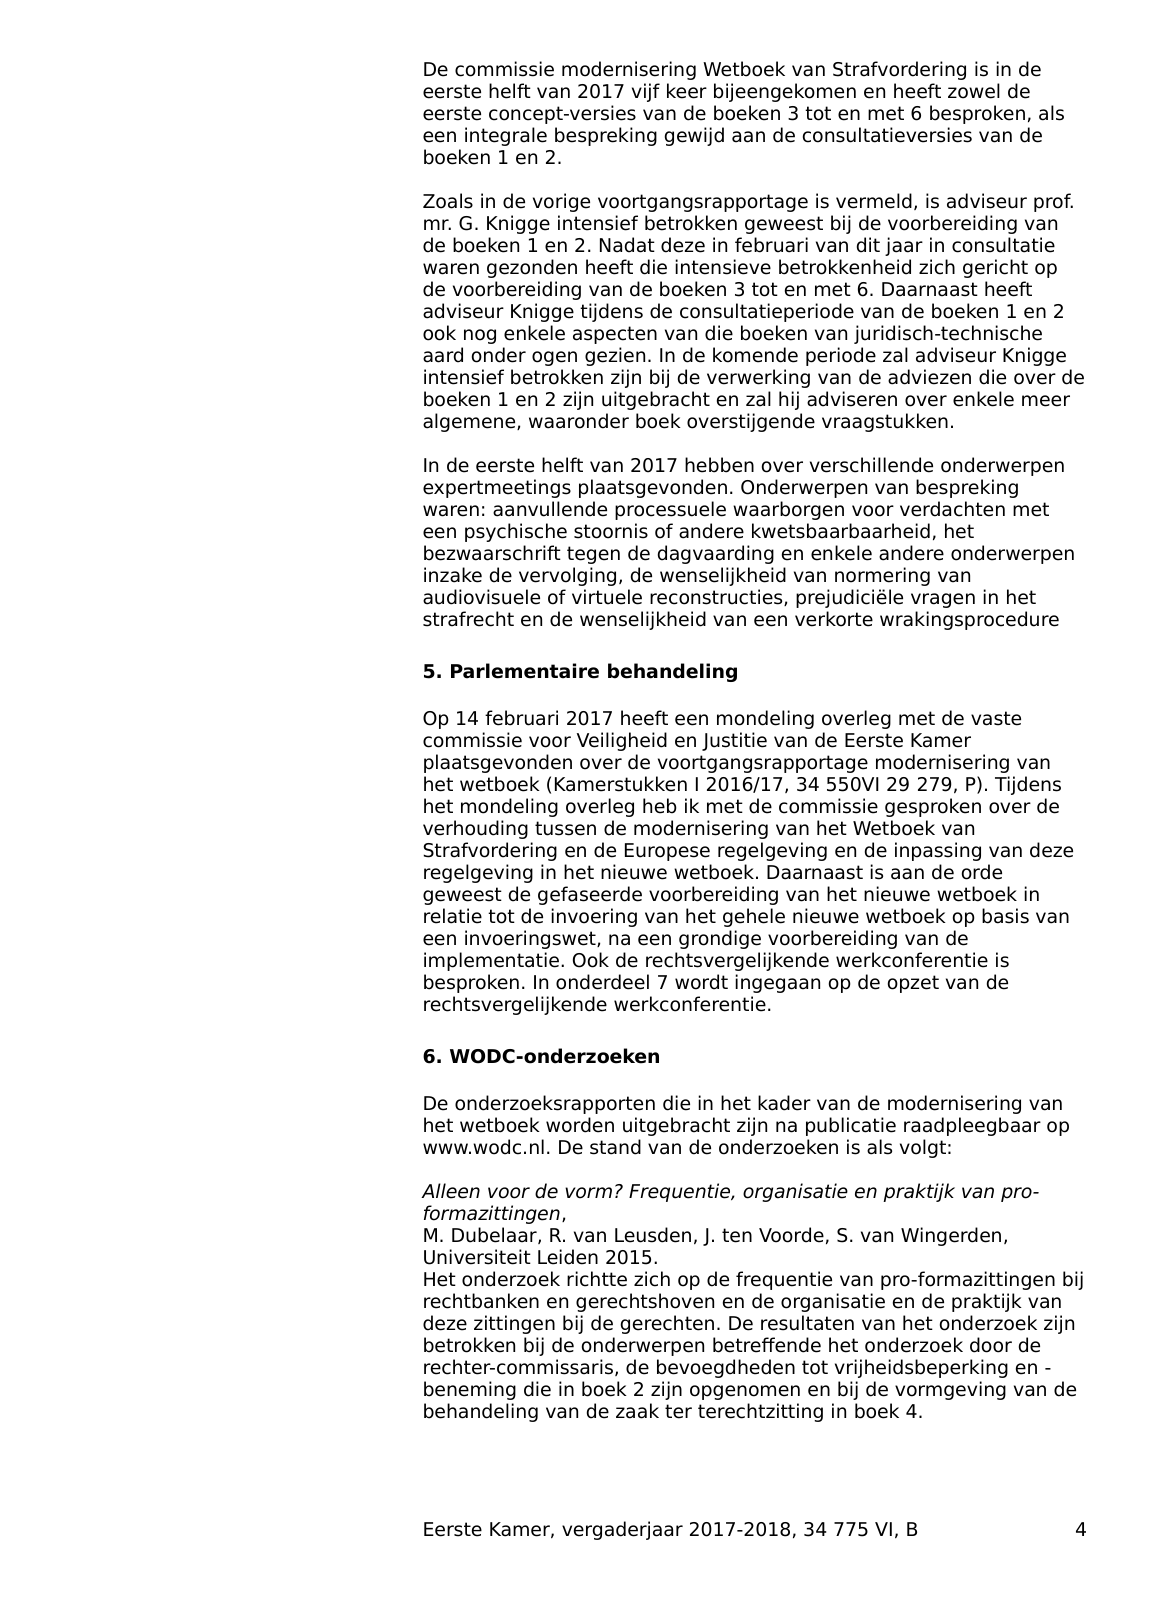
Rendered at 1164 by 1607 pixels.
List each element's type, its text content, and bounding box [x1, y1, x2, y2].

text De onderzoeksrapporten die in het kader van de modernisering van het wetboek worden uitgebracht zijn na publicatie raadpleegbaar op www.wodc.nl. De stand van de onderzoeken is als volgt: [422, 1093, 1087, 1158]
text Op 14 februari 2017 heeft een mondeling overleg met de vaste commissie voor Veiligheid en Justitie van de Eerste Kamer plaatsgevonden over de voortgangsrapportage modernisering van het wetboek (Kamerstukken I 2016/17, 34 550VI 29 279, P). Tijdens het mondeling overleg heb ik met de commissie gesproken over de verhouding tussen de modernisering van het Wetboek van Strafvordering en de Europese regelgeving en de inpassing van deze regelgeving in het nieuwe wetboek. Daarnaast is aan de orde geweest de gefaseerde voorbereiding van het nieuwe wetboek in relatie tot de invoering van het gehele nieuwe wetboek op basis van een invoeringswet, na een grondige voorbereiding van de implementatie. Ook de rechtsvergelijkende werkconferentie is besproken. In onderdeel 7 wordt ingegaan op de opzet van de rechtsvergelijkende werkconferentie. [422, 708, 1087, 1016]
subtitle 6. WODC-onderzoeken [422, 1046, 1087, 1068]
text Het onderzoek richtte zich op de frequentie van pro-formazittingen bij rechtbanken en gerechtshoven en de organisatie en de praktijk van deze zittingen bij de gerechten. De resultaten van het onderzoek zijn betrokken bij de onderwerpen betreffende het onderzoek door de rechter-commissaris, de bevoegdheden tot vrijheidsbeperking en -beneming die in boek 2 zijn opgenomen en bij de vormgeving van de behandeling van de zaak ter terechtzitting in boek 4. [422, 1269, 1087, 1422]
subtitle 5. Parlementaire behandeling [422, 661, 1087, 683]
text Zoals in de vorige voortgangsrapportage is vermeld, is adviseur prof. mr. G. Knigge intensief betrokken geweest bij de voorbereiding van de boeken 1 en 2. Nadat deze in februari van dit jaar in consultatie waren gezonden heeft die intensieve betrokkenheid zich gericht op de voorbereiding van de boeken 3 tot en met 6. Daarnaast heeft adviseur Knigge tijdens de consultatieperiode van de boeken 1 en 2 ook nog enkele aspecten van die boeken van juridisch-technische aard onder ogen gezien. In de komende periode zal adviseur Knigge intensief betrokken zijn bij de verwerking van de adviezen die over de boeken 1 en 2 zijn uitgebracht en zal hij adviseren over enkele meer algemene, waaronder boek overstijgende vraagstukken. [422, 191, 1087, 433]
text In de eerste helft van 2017 hebben over verschillende onderwerpen expertmeetings plaatsgevonden. Onderwerpen van bespreking waren: aanvullende processuele waarborgen voor verdachten met een psychische stoornis of andere kwetsbaarbaarheid, het bezwaarschrift tegen de dagvaarding en enkele andere onderwerpen inzake de vervolging, de wenselijkheid van normering van audiovisuele of virtuele reconstructies, prejudiciële vragen in het strafrecht en de wenselijkheid van een verkorte wrakingsprocedure [422, 455, 1087, 631]
text De commissie modernisering Wetboek van Strafvordering is in de eerste helft van 2017 vijf keer bijeengekomen en heeft zowel de eerste concept-versies van de boeken 3 tot en met 6 besproken, als een integrale bespreking gewijd aan de consultatieversies van de boeken 1 en 2. [422, 59, 1087, 169]
text M. Dubelaar, R. van Leusden, J. ten Voorde, S. van Wingerden, Universiteit Leiden 2015. [422, 1225, 1087, 1269]
text Alleen voor de vorm? Frequentie, organisatie en praktijk van pro-formazittingen, [422, 1181, 1087, 1225]
